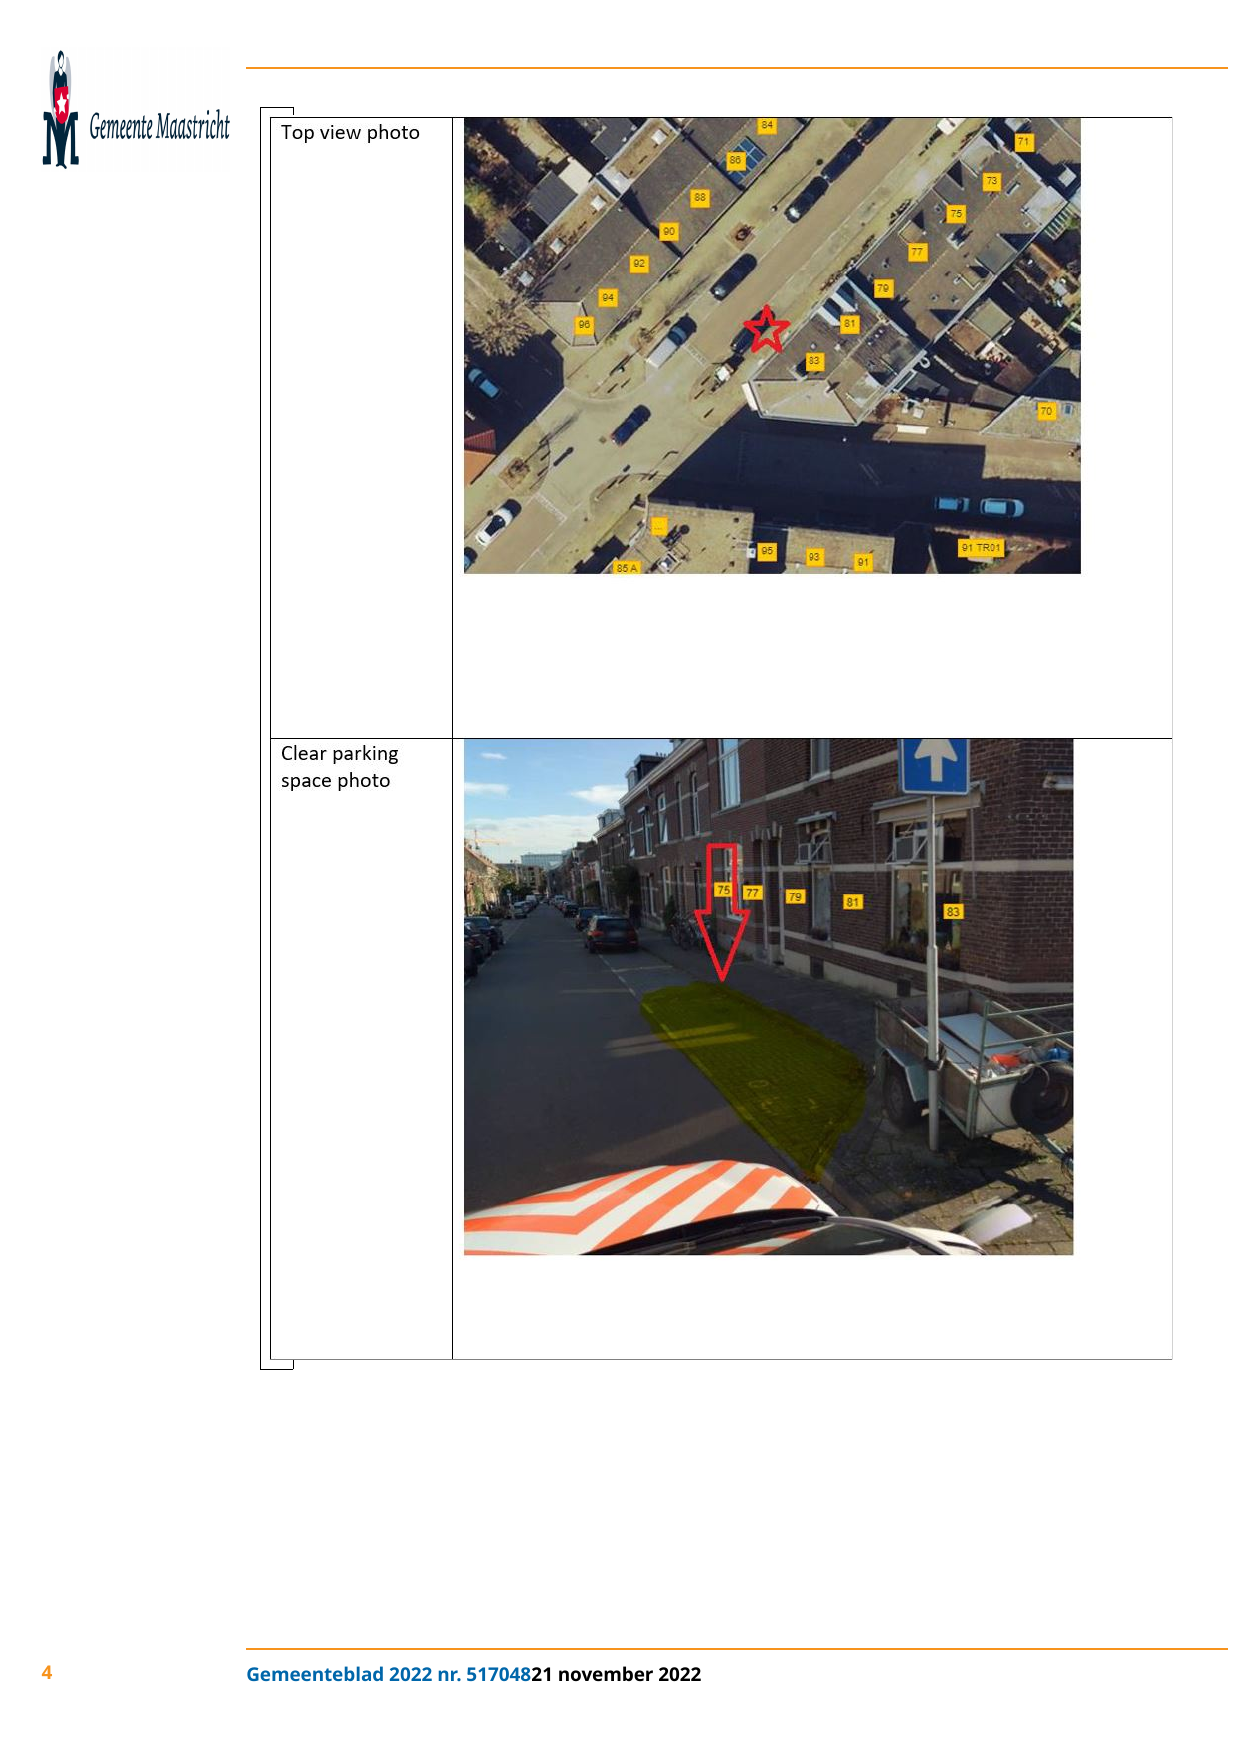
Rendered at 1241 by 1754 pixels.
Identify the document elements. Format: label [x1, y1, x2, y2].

picture [41, 47, 231, 172]
picture [268, 115, 1173, 1360]
